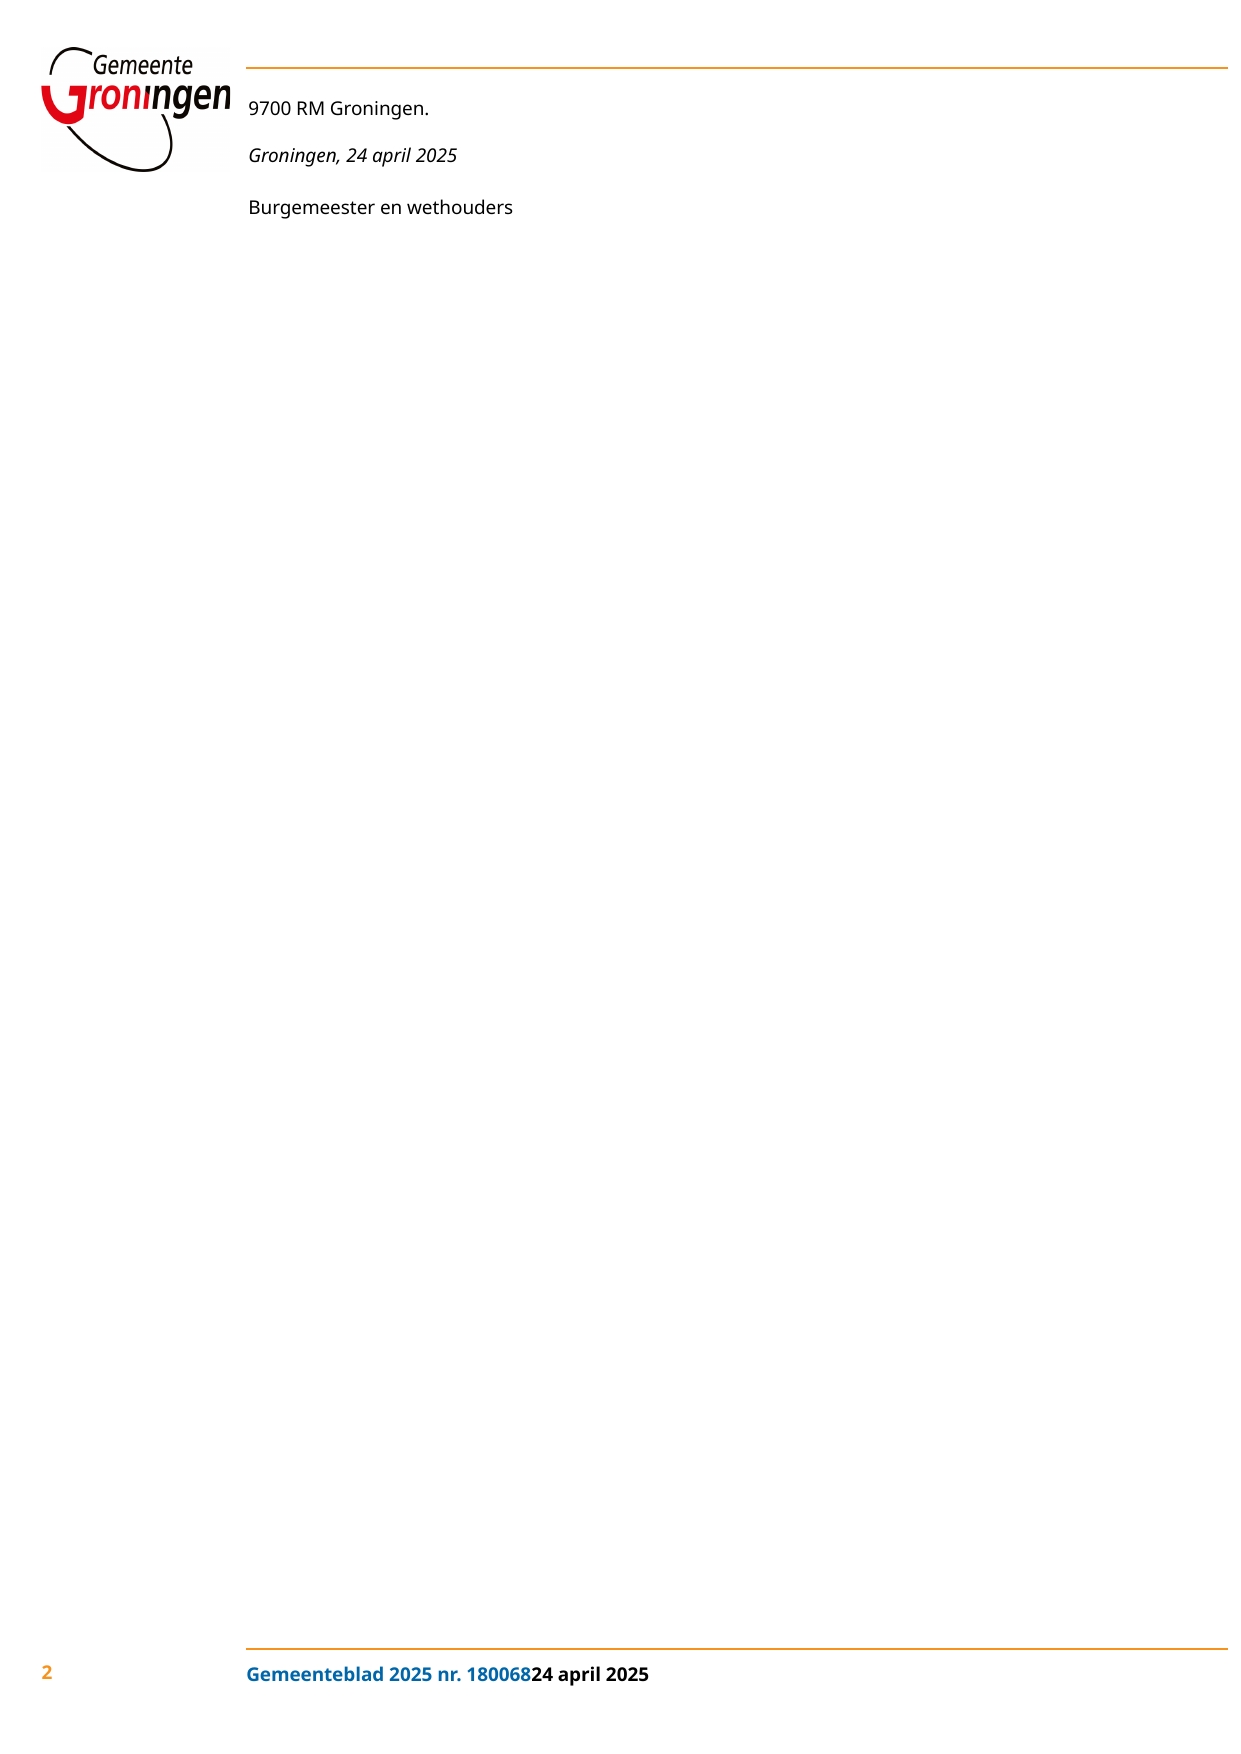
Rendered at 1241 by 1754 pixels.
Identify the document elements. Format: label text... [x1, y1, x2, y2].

text Groningen, 24 april 2025 [248, 143, 1152, 168]
picture [41, 47, 231, 172]
text Burgemeester en wethouders [248, 194, 1152, 220]
text 9700 RM Groningen. [248, 95, 1152, 121]
